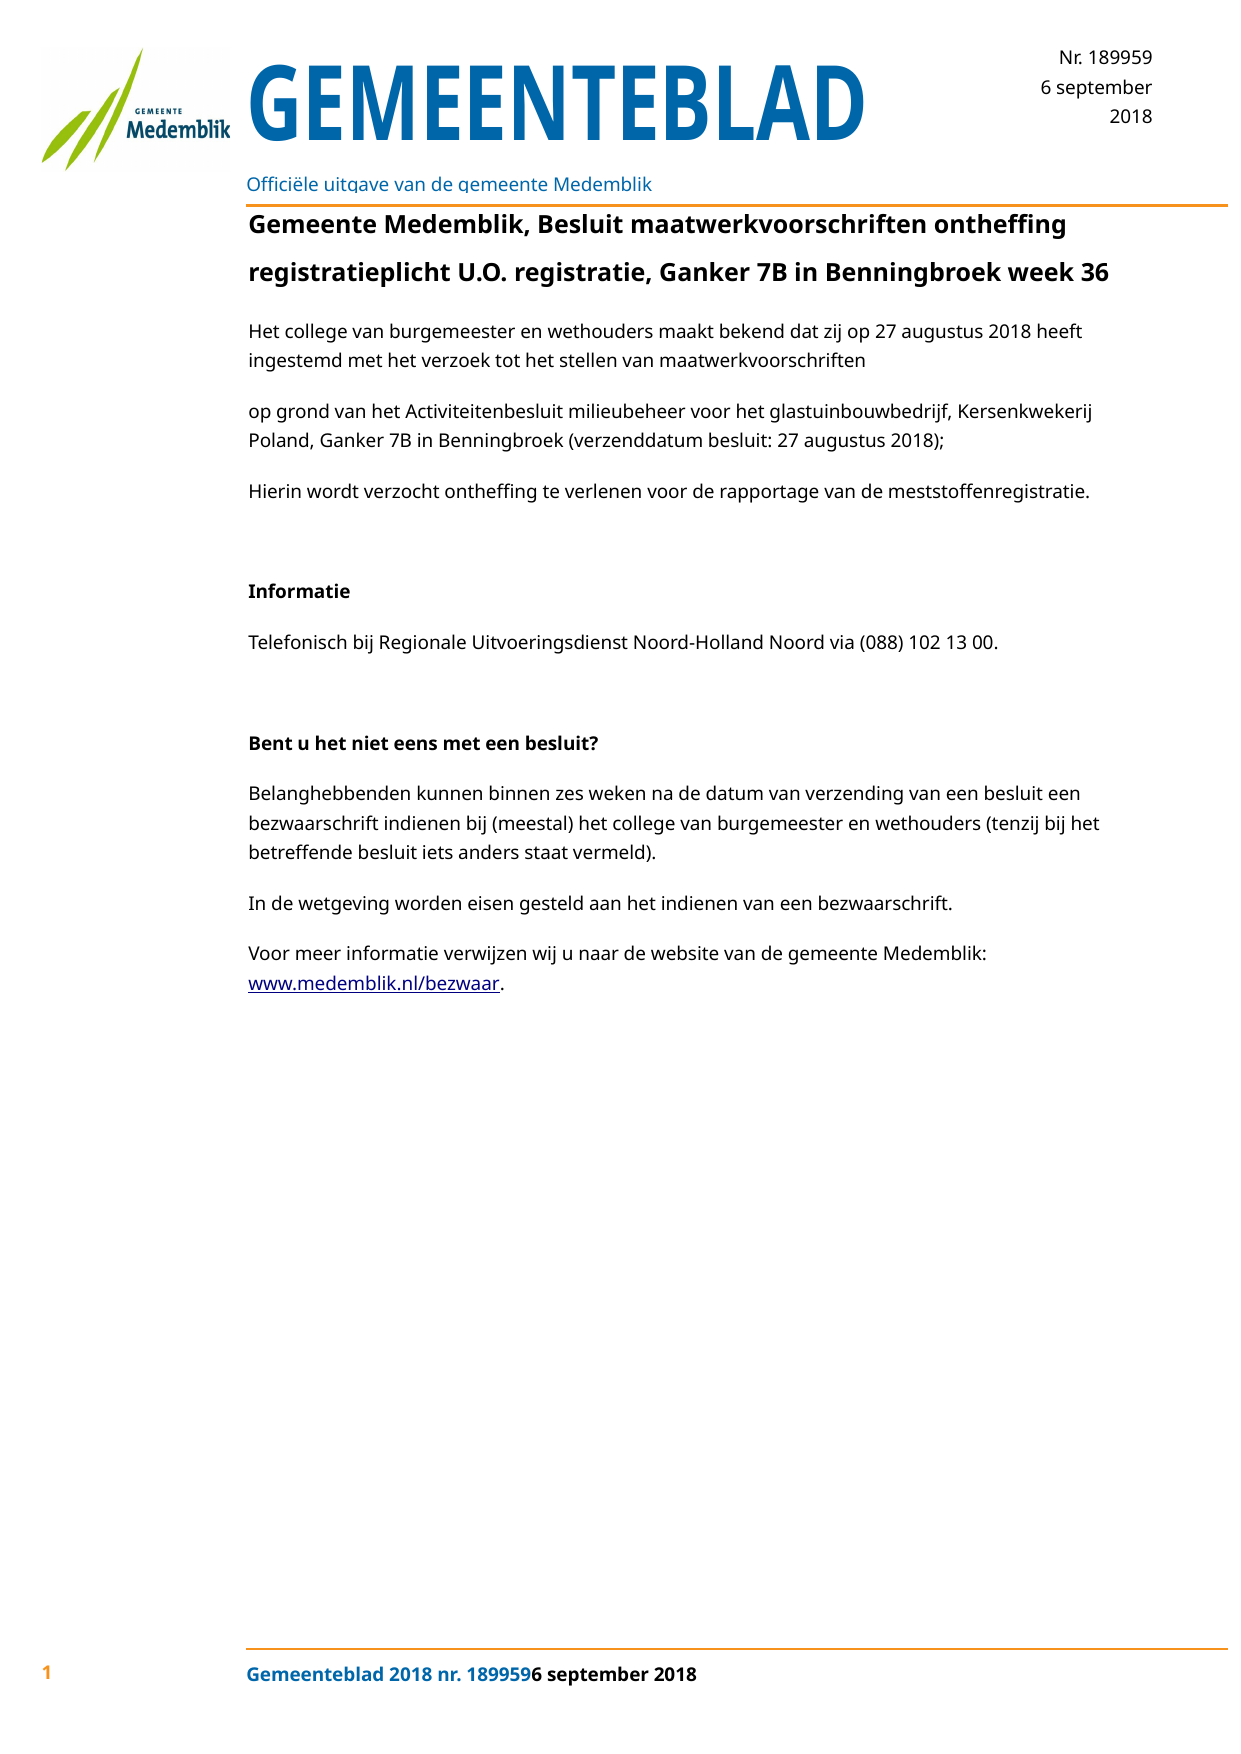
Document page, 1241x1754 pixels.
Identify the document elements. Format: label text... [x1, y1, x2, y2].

text Gemeente Medemblik, Besluit maatwerkvoorschriften ontheffing registratieplicht U.O. registratie, Ganker 7B in Benningbroek week 36 [248, 207, 1152, 288]
text In de wetgeving worden eisen gesteld aan het indienen van een bezwaarschrift. [248, 890, 1152, 916]
text Hierin wordt verzocht ontheffing te verlenen voor de rapportage van de meststoffenregistratie. [248, 478, 1152, 504]
text Bent u het niet eens met een besluit? [248, 730, 1152, 756]
text Telefonisch bij Regionale Uitvoeringsdienst Noord-Holland Noord via (088) 102 13 00. [248, 629, 1152, 655]
text op grond van het Activiteitenbesluit milieubeheer voor het glastuinbouwbedrijf, Kersenkwekerij Poland, Ganker 7B in Benningbroek (verzenddatum besluit: 27 augustus 2018); [248, 398, 1152, 453]
text Belanghebbenden kunnen binnen zes weken na de datum van verzending van een besluit een bezwaarschrift indienen bij (meestal) het college van burgemeester en wethouders (tenzij bij het betreffende besluit iets anders staat vermeld). [248, 780, 1152, 865]
picture [41, 47, 231, 172]
text Voor meer informatie verwijzen wij u naar de website van de gemeente Medemblik: www.medemblik.nl/bezwaar. [248, 940, 1152, 996]
text Informatie [248, 579, 1152, 604]
text Het college van burgemeester en wethouders maakt bekend dat zij op 27 augustus 2018 heeft ingestemd met het verzoek tot het stellen van maatwerkvoorschriften [248, 318, 1152, 373]
